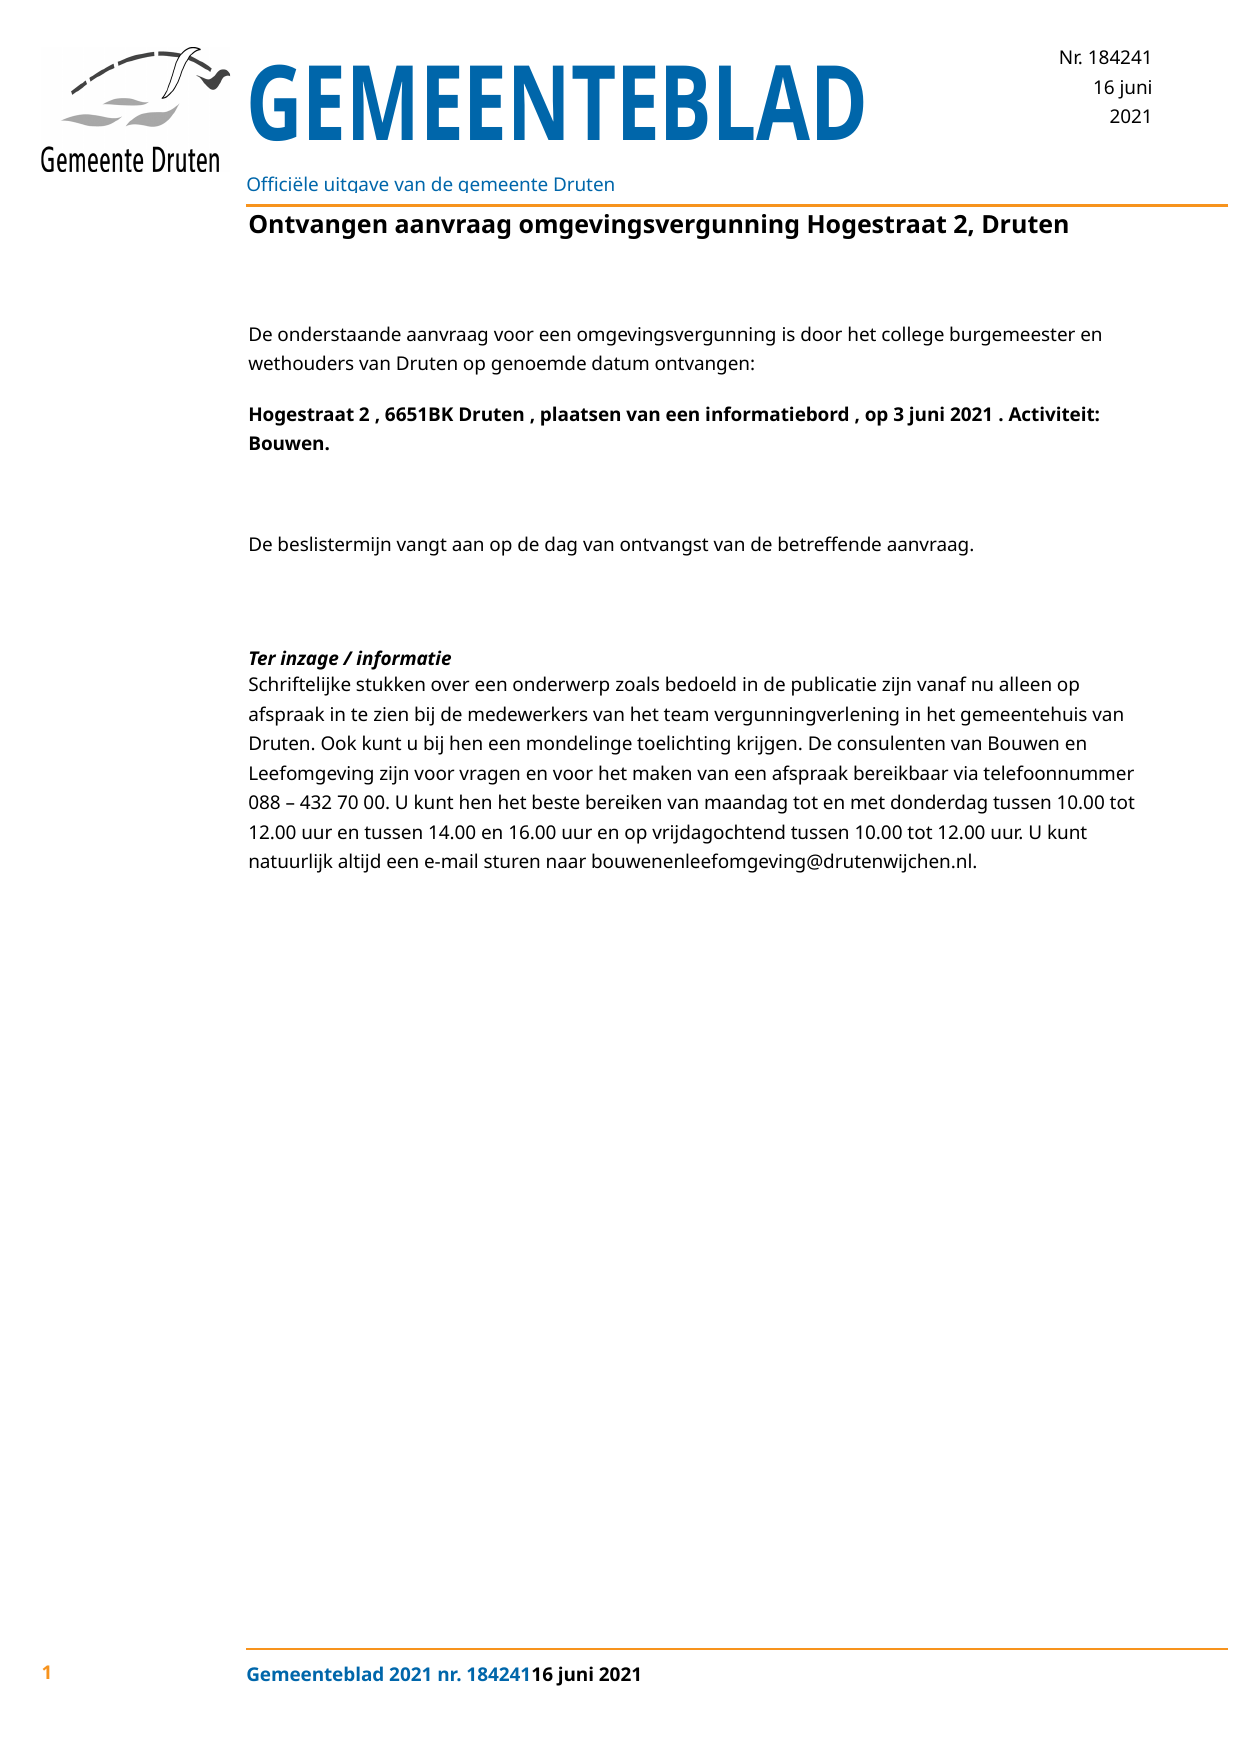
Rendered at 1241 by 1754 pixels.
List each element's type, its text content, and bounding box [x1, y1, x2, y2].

text Hogestraat 2 , 6651BK Druten , plaatsen van een informatiebord , op 3 juni 2021 . Activiteit: Bouwen. [248, 401, 1152, 456]
text Schriftelijke stukken over een onderwerp zoals bedoeld in de publicatie zijn vanaf nu alleen op afspraak in te zien bij de medewerkers van het team vergunningverlening in het gemeentehuis van Druten. Ook kunt u bij hen een mondelinge toelichting krijgen. De consulenten van Bouwen en Leefomgeving zijn voor vragen en voor het maken van een afspraak bereikbaar via telefoonnummer 088 – 432 70 00. U kunt hen het beste bereiken van maandag tot en met donderdag tussen 10.00 tot 12.00 uur en tussen 14.00 en 16.00 uur en op vrijdagochtend tussen 10.00 tot 12.00 uur. U kunt natuurlijk altijd een e-mail sturen naar bouwenenleefomgeving@drutenwijchen.nl. [248, 671, 1152, 874]
text Ontvangen aanvraag omgevingsvergunning Hogestraat 2, Druten [248, 207, 1152, 241]
text De beslistermijn vangt aan op de dag van ontvangst van de betreffende aanvraag. [248, 531, 1152, 557]
picture [41, 47, 231, 172]
text Ter inzage / informatie [248, 646, 1152, 671]
text De onderstaande aanvraag voor een omgevingsvergunning is door het college burgemeester en wethouders van Druten op genoemde datum ontvangen: [248, 321, 1152, 376]
